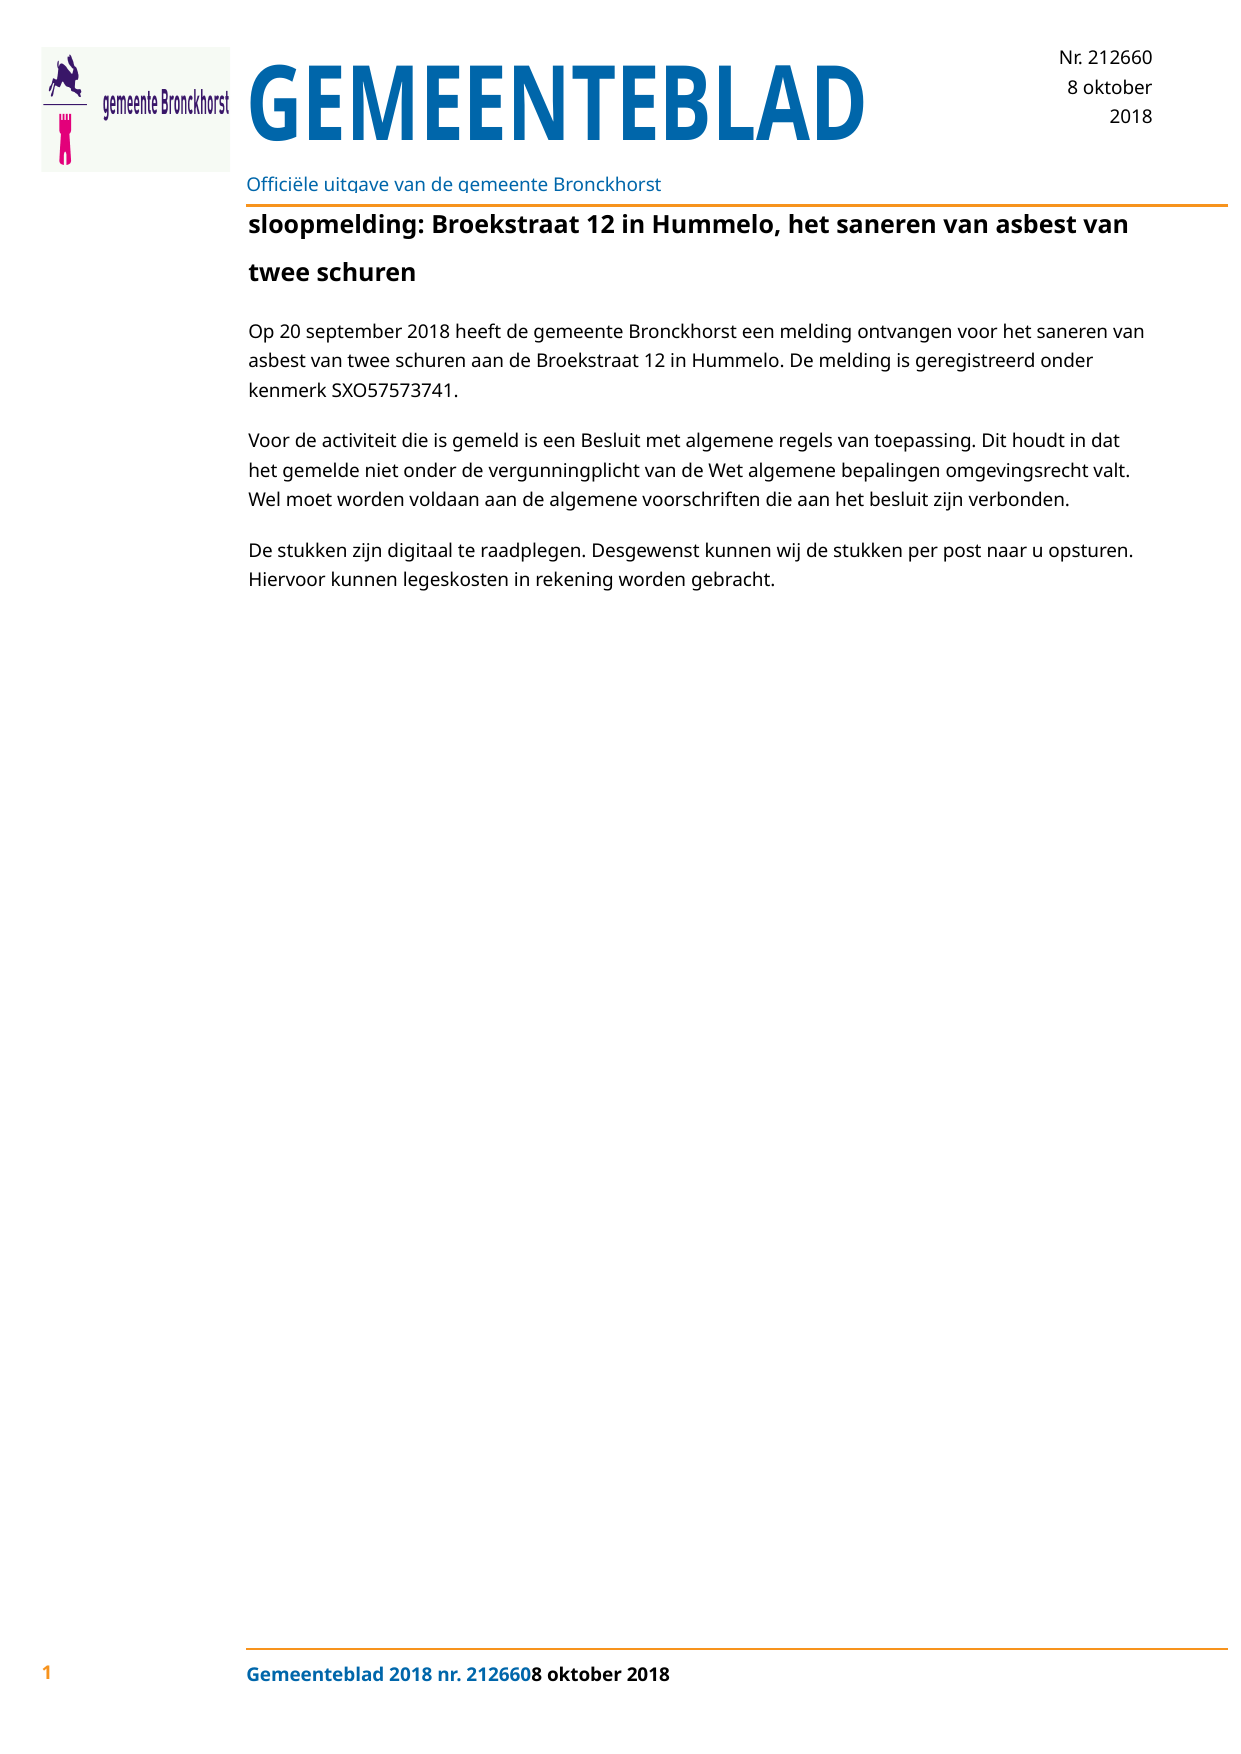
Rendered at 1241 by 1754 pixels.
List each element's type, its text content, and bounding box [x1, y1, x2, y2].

text Voor de activiteit die is gemeld is een Besluit met algemene regels van toepassing. Dit houdt in dat het gemelde niet onder de vergunningplicht van de Wet algemene bepalingen omgevingsrecht valt. Wel moet worden voldaan aan de algemene voorschriften die aan het besluit zijn verbonden. [248, 427, 1152, 512]
picture [41, 47, 231, 172]
text De stukken zijn digitaal te raadplegen. Desgewenst kunnen wij de stukken per post naar u opsturen. Hiervoor kunnen legeskosten in rekening worden gebracht. [248, 537, 1152, 592]
text sloopmelding: Broekstraat 12 in Hummelo, het saneren van asbest van twee schuren [248, 207, 1152, 288]
text Op 20 september 2018 heeft de gemeente Bronckhorst een melding ontvangen voor het saneren van asbest van twee schuren aan de Broekstraat 12 in Hummelo. De melding is geregistreerd onder kenmerk SXO57573741. [248, 318, 1152, 403]
